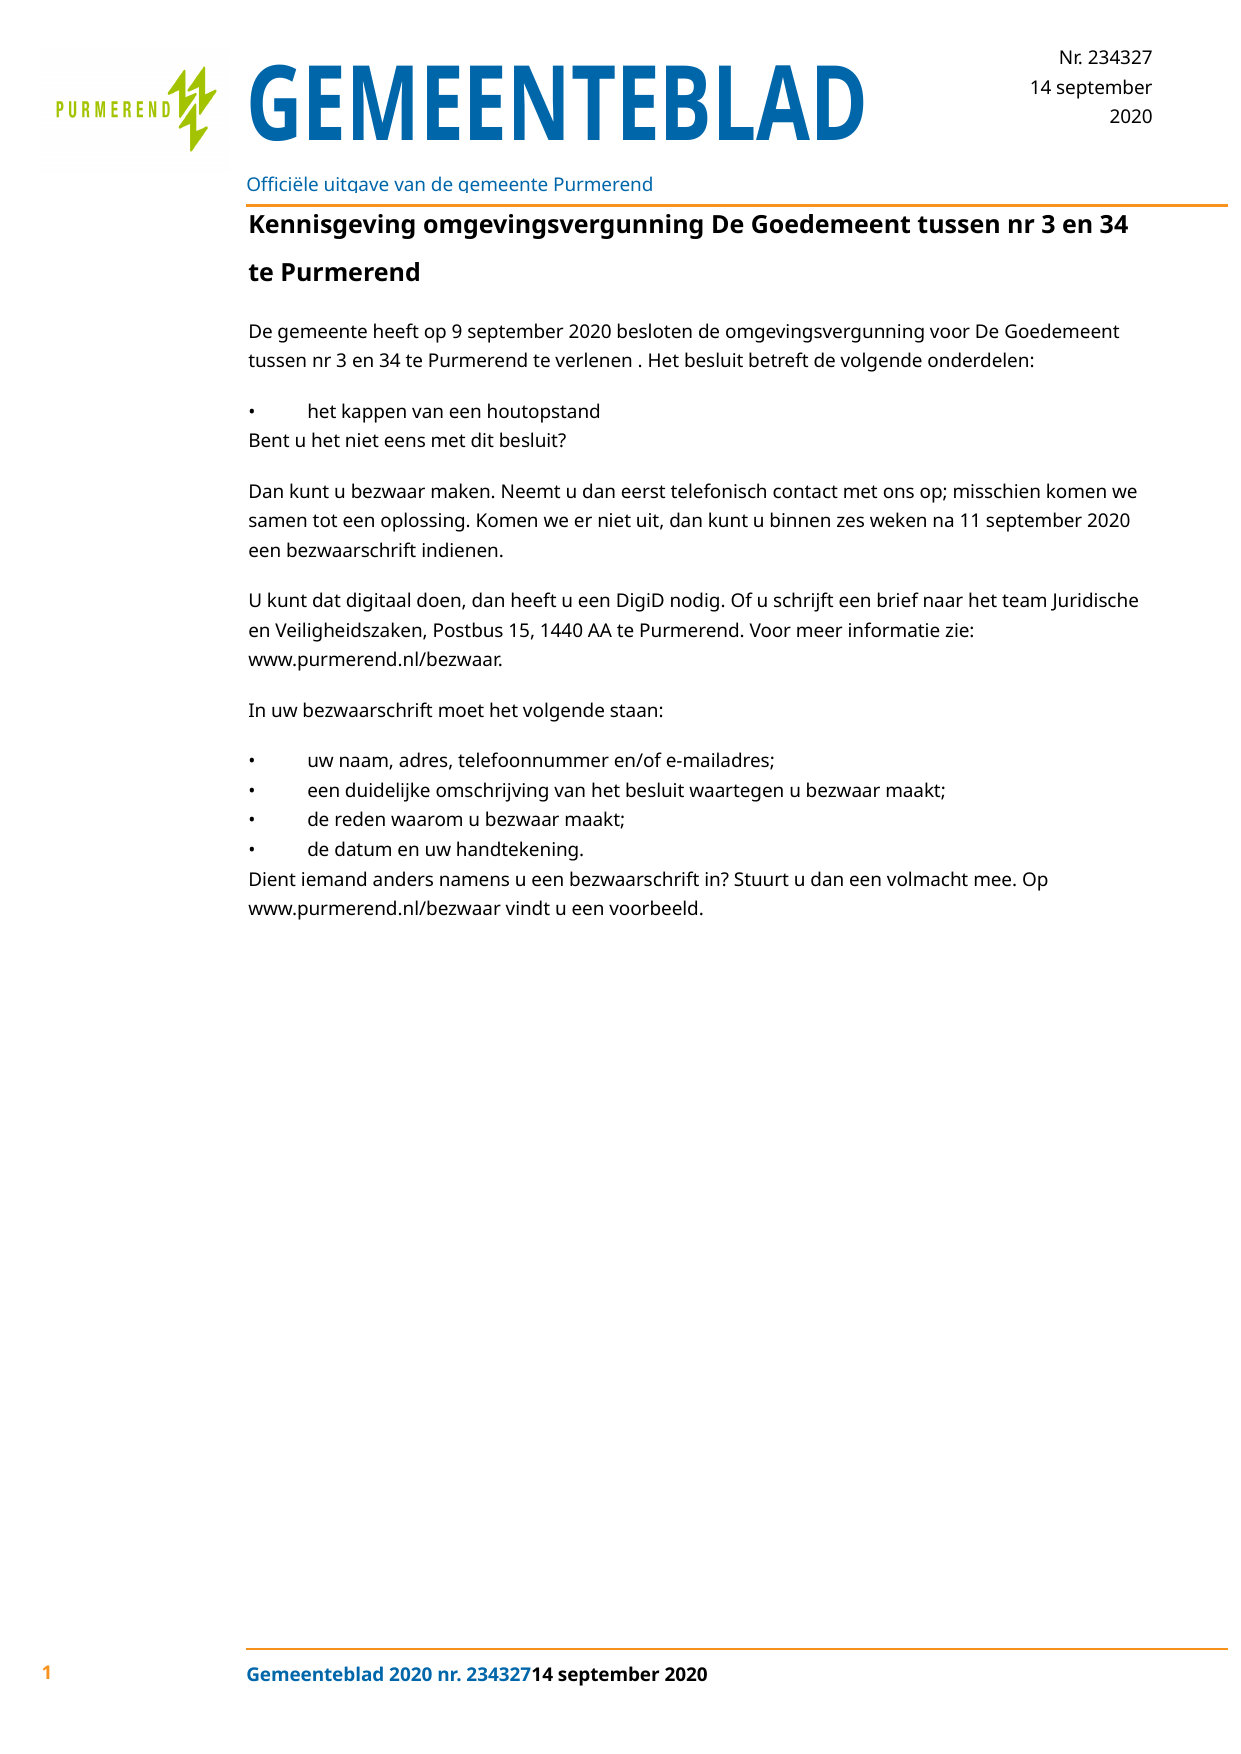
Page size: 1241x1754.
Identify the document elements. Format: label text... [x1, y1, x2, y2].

text U kunt dat digitaal doen, dan heeft u een DigiD nodig. Of u schrijft een brief naar het team Juridische en Veiligheidszaken, Postbus 15, 1440 AA te Purmerend. Voor meer informatie zie: www.purmerend.nl/bezwaar. [248, 587, 1152, 672]
text De gemeente heeft op 9 september 2020 besloten de omgevingsvergunning voor De Goedemeent tussen nr 3 en 34 te Purmerend te verlenen . Het besluit betreft de volgende onderdelen: [248, 318, 1152, 373]
list de reden waarom u bezwaar maakt; [248, 807, 1152, 832]
text In uw bezwaarschrift moet het volgende staan: [248, 697, 1152, 723]
text Bent u het niet eens met dit besluit? [248, 427, 1152, 453]
picture [41, 47, 231, 172]
text Dan kunt u bezwaar maken. Neemt u dan eerst telefonisch contact met ons op; misschien komen we samen tot een oplossing. Komen we er niet uit, dan kunt u binnen zes weken na 11 september 2020 een bezwaarschrift indienen. [248, 478, 1152, 563]
list het kappen van een houtopstand [248, 398, 1152, 424]
text Kennisgeving omgevingsvergunning De Goedemeent tussen nr 3 en 34 te Purmerend [248, 207, 1152, 288]
text Dient iemand anders namens u een bezwaarschrift in? Stuurt u dan een volmacht mee. Op www.purmerend.nl/bezwaar vindt u een voorbeeld. [248, 866, 1152, 921]
list een duidelijke omschrijving van het besluit waartegen u bezwaar maakt; [248, 777, 1152, 803]
list uw naam, adres, telefoonnummer en/of e-mailadres; [248, 747, 1152, 773]
list de datum en uw handtekening. [248, 836, 1152, 862]
